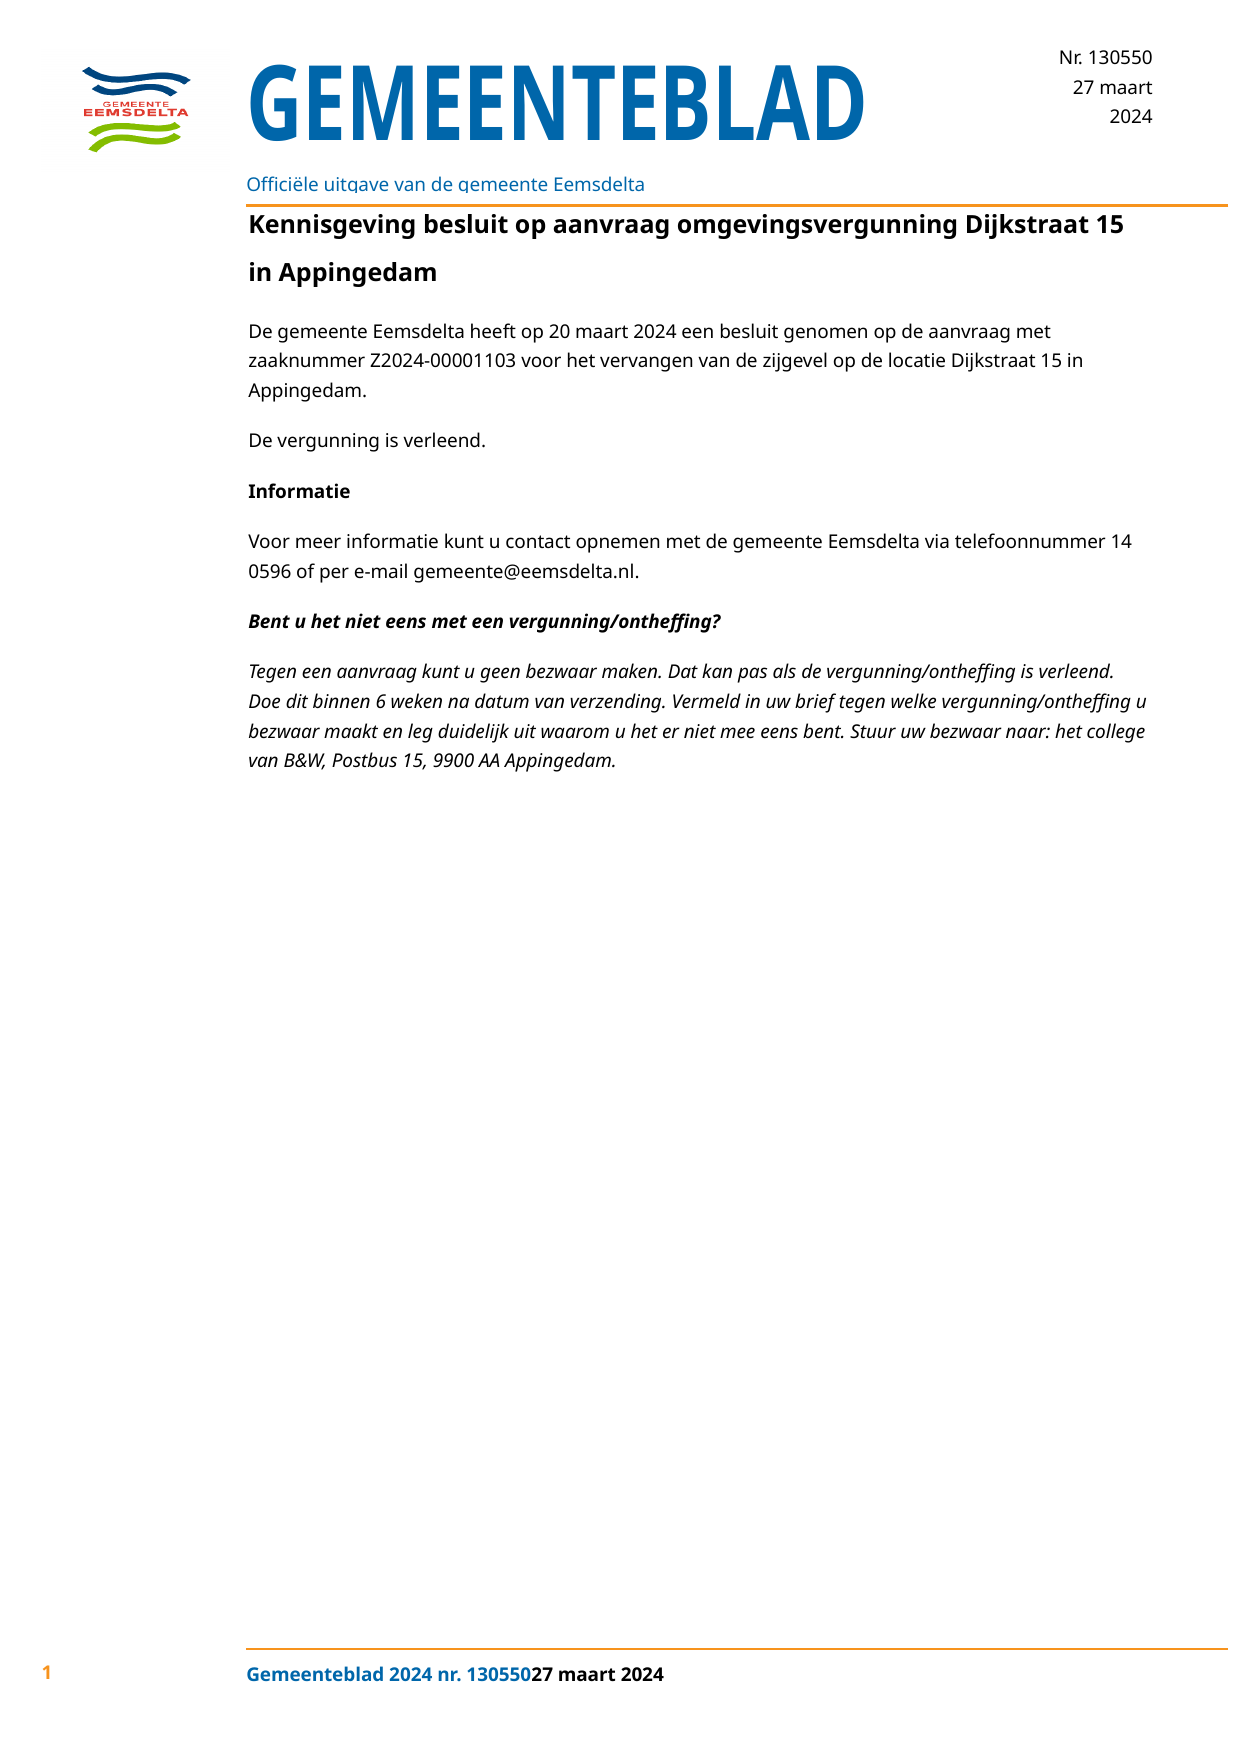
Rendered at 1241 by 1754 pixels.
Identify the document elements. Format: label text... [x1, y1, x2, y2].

text Voor meer informatie kunt u contact opnemen met de gemeente Eemsdelta via telefoonnummer 14 0596 of per e-mail gemeente@eemsdelta.nl. [248, 528, 1152, 584]
text De gemeente Eemsdelta heeft op 20 maart 2024 een besluit genomen op de aanvraag met zaaknummer Z2024-00001103 voor het vervangen van de zijgevel op de locatie Dijkstraat 15 in Appingedam. [248, 318, 1152, 403]
text Tegen een aanvraag kunt u geen bezwaar maken. Dat kan pas als de vergunning/ontheffing is verleend. Doe dit binnen 6 weken na datum van verzending. Vermeld in uw brief tegen welke vergunning/ontheffing u bezwaar maakt en leg duidelijk uit waarom u het er niet mee eens bent. Stuur uw bezwaar naar: het college van B&W, Postbus 15, 9900 AA Appingedam. [248, 659, 1152, 773]
text Informatie [248, 478, 1152, 504]
text Bent u het niet eens met een vergunning/ontheffing? [248, 608, 1152, 634]
text De vergunning is verleend. [248, 427, 1152, 453]
text Kennisgeving besluit op aanvraag omgevingsvergunning Dijkstraat 15 in Appingedam [248, 207, 1152, 288]
picture [41, 47, 231, 172]
